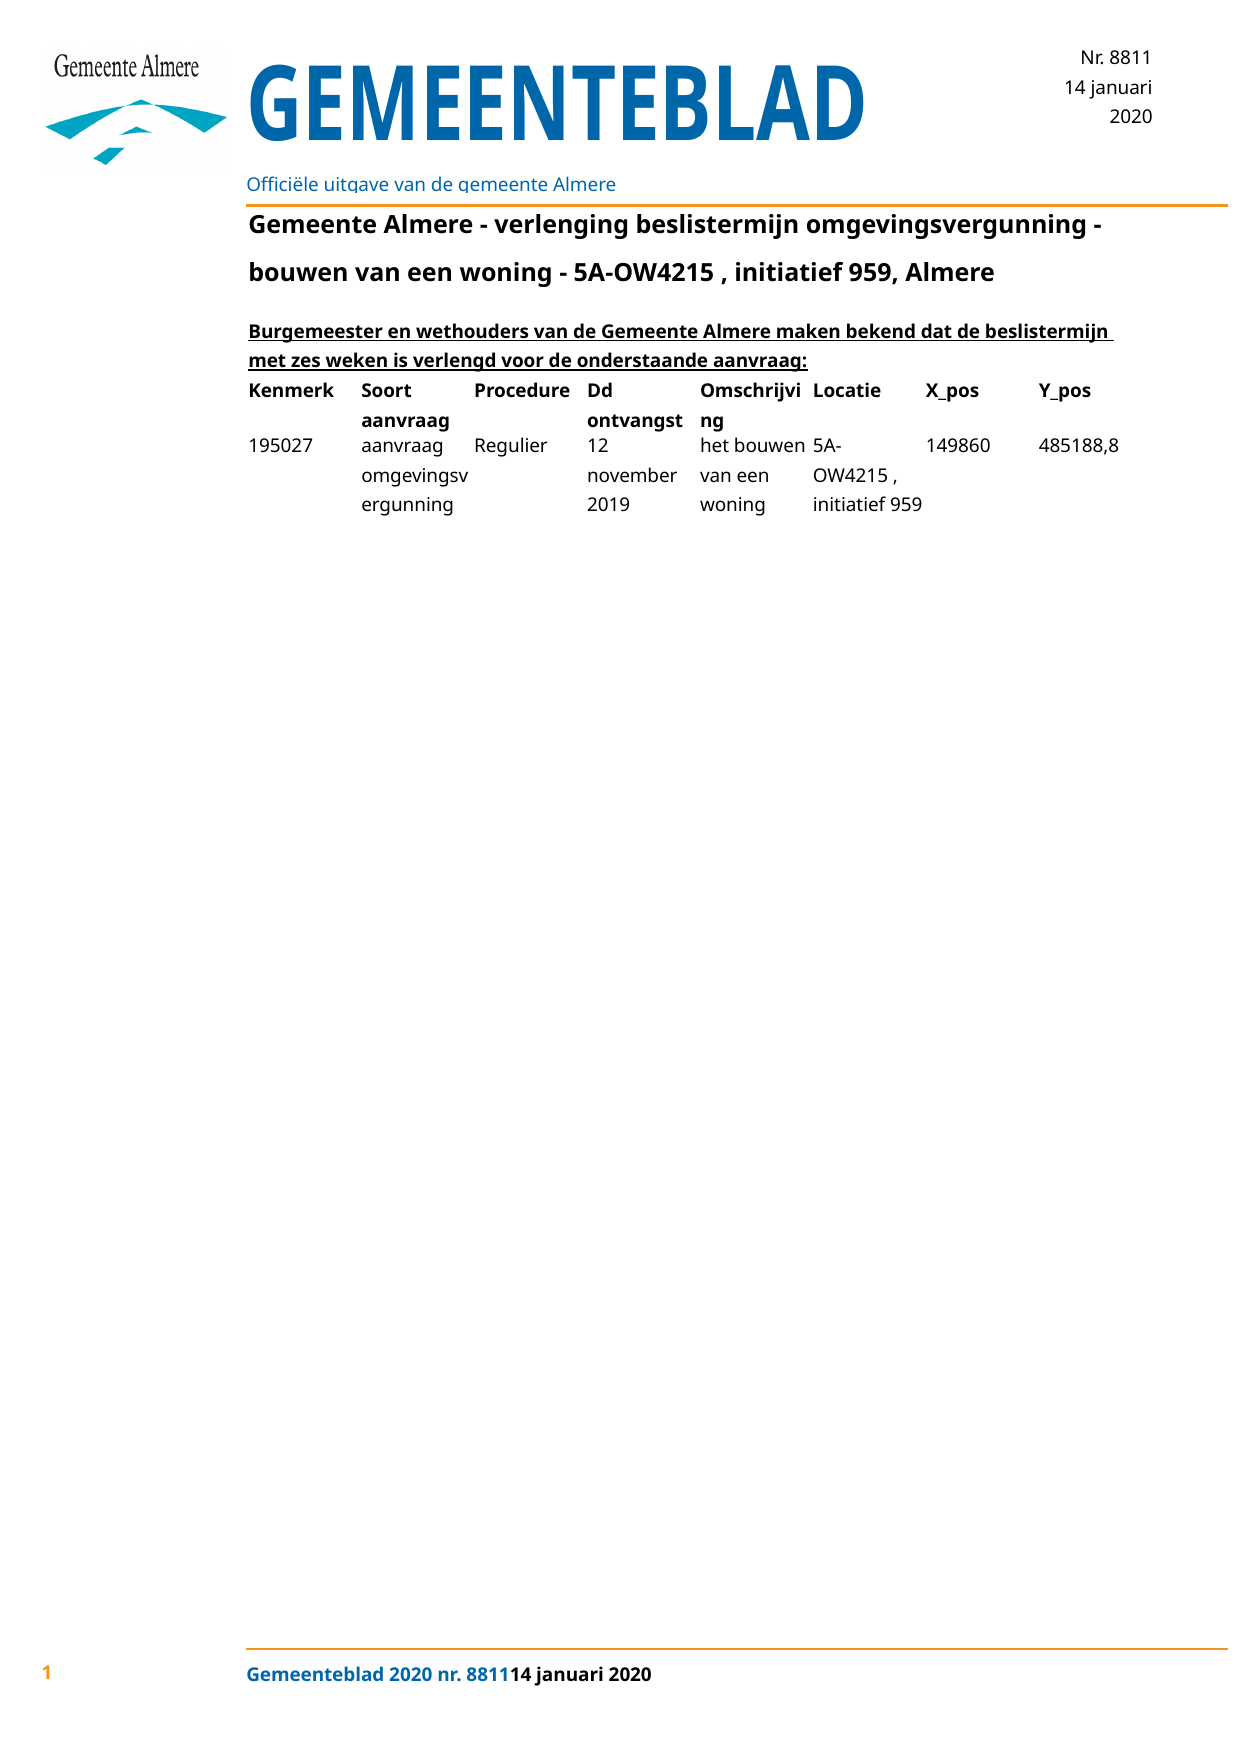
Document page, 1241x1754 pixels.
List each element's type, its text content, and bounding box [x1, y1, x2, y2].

picture [41, 47, 231, 172]
table_cell 195027 [248, 433, 361, 517]
table_cell 12 november 2019 [587, 433, 700, 517]
table_cell 149860 [926, 433, 1038, 517]
text Burgemeester en wethouders van de Gemeente Almere maken bekend dat de beslistermijn met zes weken is verlengd voor de onderstaande aanvraag: [248, 318, 1152, 373]
table_header Dd ontvangst [587, 377, 700, 432]
table_header Soort aanvraag [361, 377, 474, 432]
table_header Procedure [474, 377, 587, 432]
table_header X_pos [926, 377, 1038, 432]
table_cell het bouwen van een woning [700, 433, 813, 517]
table_cell 485188,8 [1039, 433, 1152, 517]
table_header Omschrijving [700, 377, 813, 432]
table_header Y_pos [1039, 377, 1152, 432]
table_header Kenmerk [248, 377, 361, 432]
table_header Locatie [813, 377, 926, 432]
table_cell Regulier [474, 433, 587, 517]
text Gemeente Almere - verlenging beslistermijn omgevingsvergunning - bouwen van een woning - 5A-OW4215 , initiatief 959, Almere [248, 207, 1152, 288]
table_cell aanvraag omgevingsvergunning [361, 433, 474, 517]
table_cell 5A-OW4215 , initiatief 959 [813, 433, 926, 517]
